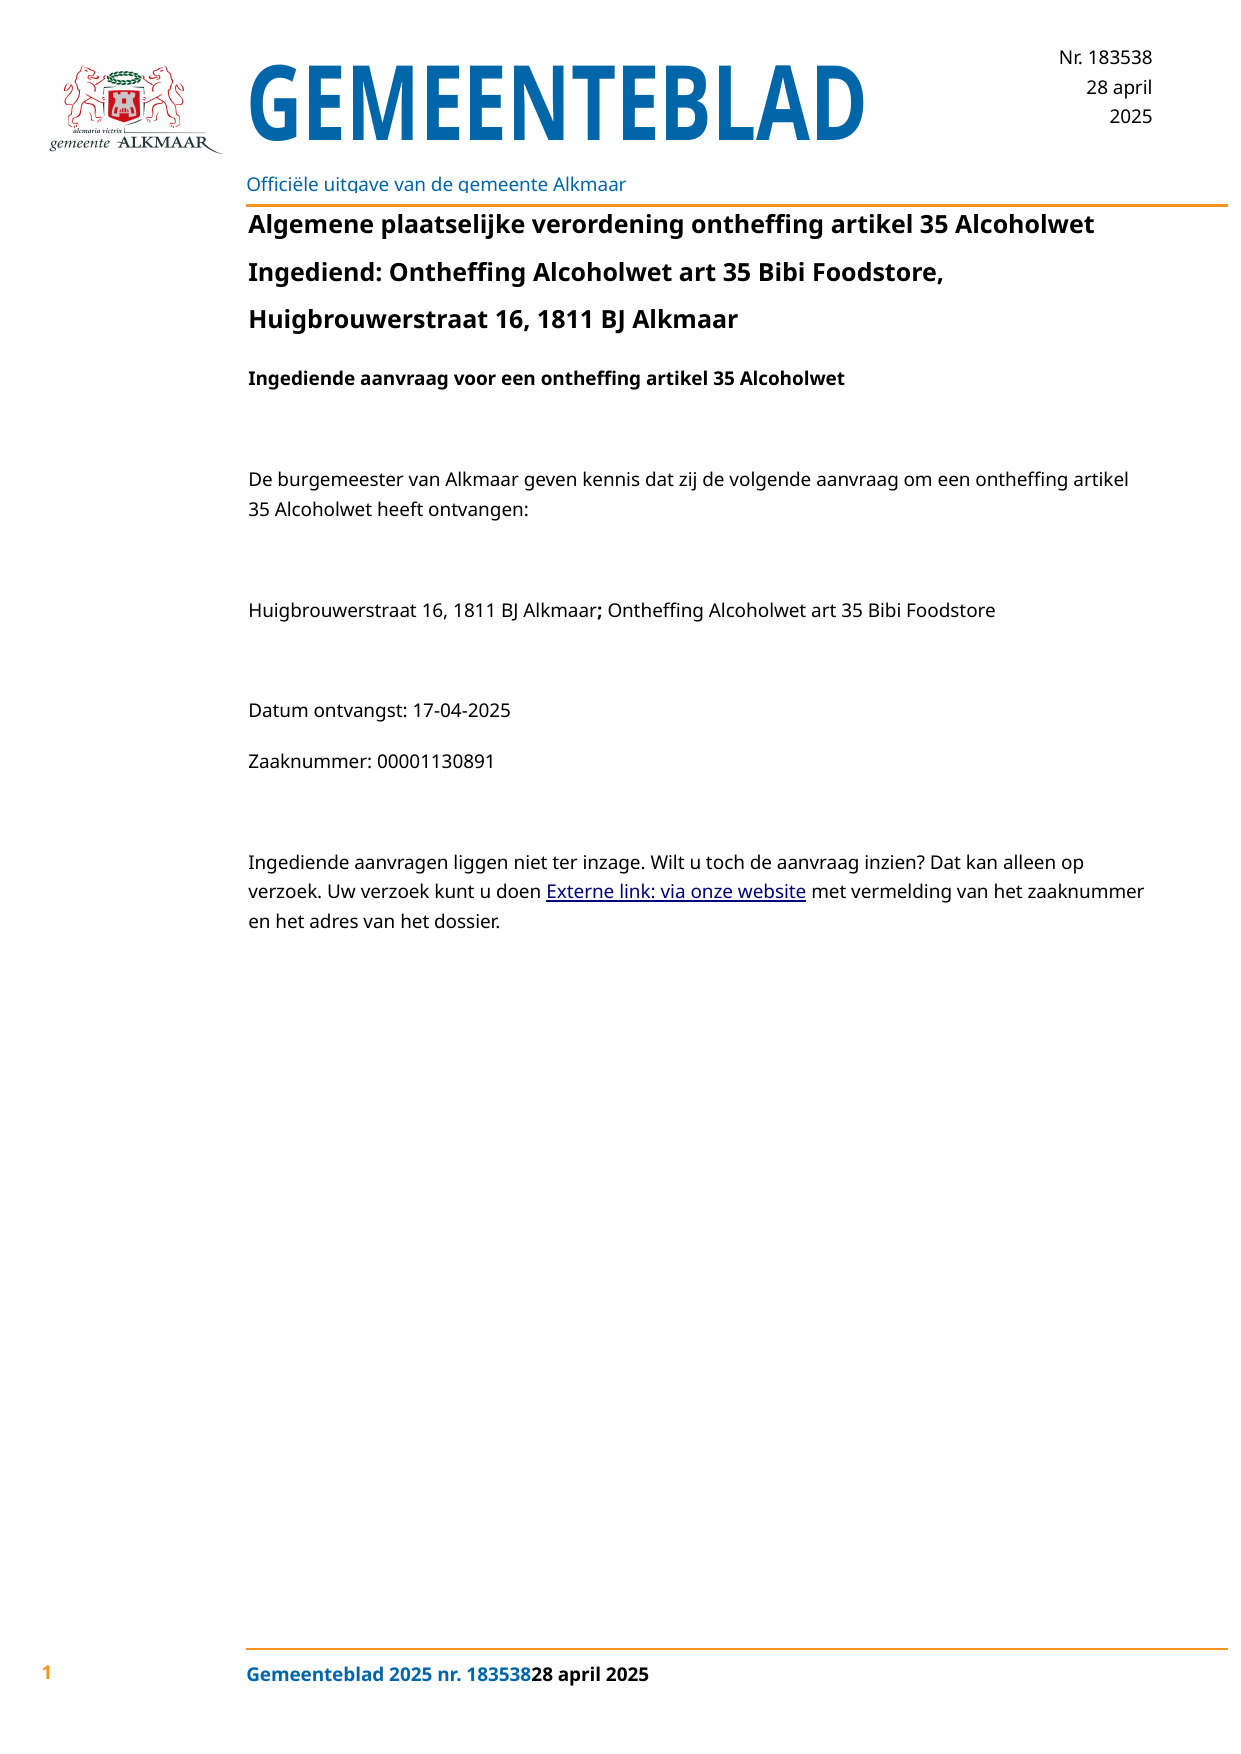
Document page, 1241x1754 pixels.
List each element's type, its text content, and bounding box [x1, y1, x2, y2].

text Ingediende aanvraag voor een ontheffing artikel 35 Alcoholwet [248, 366, 1152, 391]
text De burgemeester van Alkmaar geven kennis dat zij de volgende aanvraag om een ontheffing artikel 35 Alcoholwet heeft ontvangen: [248, 466, 1152, 522]
text Datum ontvangst: 17-04-2025 [248, 698, 1152, 723]
text Ingediende aanvragen liggen niet ter inzage. Wilt u toch de aanvraag inzien? Dat kan alleen op verzoek. Uw verzoek kunt u doen Externe link: via onze website met vermelding van het zaaknummer en het adres van het dossier. [248, 849, 1152, 934]
text Huigbrouwerstraat 16, 1811 BJ Alkmaar; Ontheffing Alcoholwet art 35 Bibi Foodstore [248, 597, 1152, 622]
text Zaaknummer: 00001130891 [248, 748, 1152, 774]
picture [41, 47, 231, 172]
text Algemene plaatselijke verordening ontheffing artikel 35 Alcoholwet Ingediend: Ontheffing Alcoholwet art 35 Bibi Foodstore, Huigbrouwerstraat 16, 1811 BJ Alkmaar [248, 207, 1152, 336]
